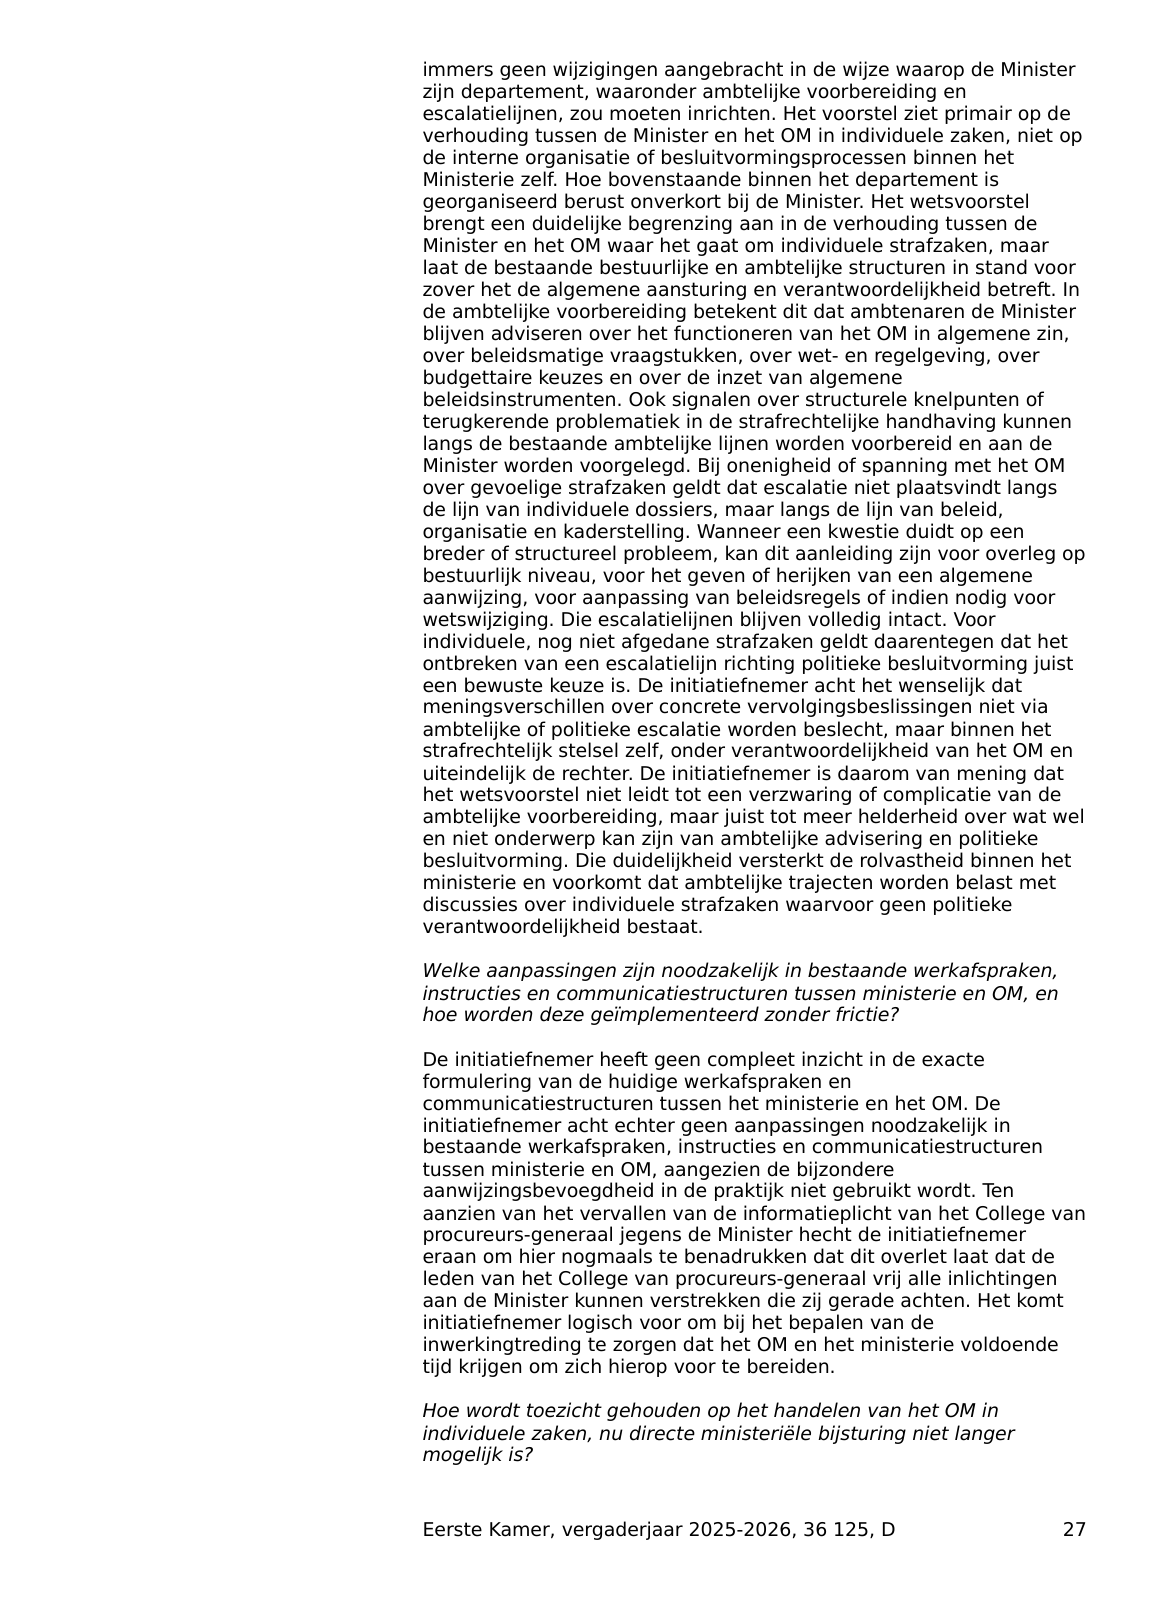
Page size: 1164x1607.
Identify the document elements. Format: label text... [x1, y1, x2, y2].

text Hoe wordt toezicht gehouden op het handelen van het OM in individuele zaken, nu directe ministeriële bijsturing niet langer mogelijk is? [422, 1400, 1087, 1466]
text immers geen wijzigingen aangebracht in de wijze waarop de Minister zijn departement, waaronder ambtelijke voorbereiding en escalatielijnen, zou moeten inrichten. Het voorstel ziet primair op de verhouding tussen de Minister en het OM in individuele zaken, niet op de interne organisatie of besluitvormingsprocessen binnen het Ministerie zelf. Hoe bovenstaande binnen het departement is georganiseerd berust onverkort bij de Minister. Het wetsvoorstel brengt een duidelijke begrenzing aan in de verhouding tussen de Minister en het OM waar het gaat om individuele strafzaken, maar laat de bestaande bestuurlijke en ambtelijke structuren in stand voor zover het de algemene aansturing en verantwoordelijkheid betreft. In de ambtelijke voorbereiding betekent dit dat ambtenaren de Minister blijven adviseren over het functioneren van het OM in algemene zin, over beleidsmatige vraagstukken, over wet- en regelgeving, over budgettaire keuzes en over de inzet van algemene beleidsinstrumenten. Ook signalen over structurele knelpunten of terugkerende problematiek in de strafrechtelijke handhaving kunnen langs de bestaande ambtelijke lijnen worden voorbereid en aan de Minister worden voorgelegd. Bij onenigheid of spanning met het OM over gevoelige strafzaken geldt dat escalatie niet plaatsvindt langs de lijn van individuele dossiers, maar langs de lijn van beleid, organisatie en kaderstelling. Wanneer een kwestie duidt op een breder of structureel probleem, kan dit aanleiding zijn voor overleg op bestuurlijk niveau, voor het geven of herijken van een algemene aanwijzing, voor aanpassing van beleidsregels of indien nodig voor wetswijziging. Die escalatielijnen blijven volledig intact. Voor individuele, nog niet afgedane strafzaken geldt daarentegen dat het ontbreken van een escalatielijn richting politieke besluitvorming juist een bewuste keuze is. De initiatiefnemer acht het wenselijk dat meningsverschillen over concrete vervolgingsbeslissingen niet via ambtelijke of politieke escalatie worden beslecht, maar binnen het strafrechtelijk stelsel zelf, onder verantwoordelijkheid van het OM en uiteindelijk de rechter. De initiatiefnemer is daarom van mening dat het wetsvoorstel niet leidt tot een verzwaring of complicatie van de ambtelijke voorbereiding, maar juist tot meer helderheid over wat wel en niet onderwerp kan zijn van ambtelijke advisering en politieke besluitvorming. Die duidelijkheid versterkt de rolvastheid binnen het ministerie en voorkomt dat ambtelijke trajecten worden belast met discussies over individuele strafzaken waarvoor geen politieke verantwoordelijkheid bestaat. [422, 59, 1087, 938]
text Welke aanpassingen zijn noodzakelijk in bestaande werkafspraken, instructies en communicatiestructuren tussen ministerie en OM, en hoe worden deze geïmplementeerd zonder frictie? [422, 960, 1087, 1026]
text De initiatiefnemer heeft geen compleet inzicht in de exacte formulering van de huidige werkafspraken en communicatiestructuren tussen het ministerie en het OM. De initiatiefnemer acht echter geen aanpassingen noodzakelijk in bestaande werkafspraken, instructies en communicatiestructuren tussen ministerie en OM, aangezien de bijzondere aanwijzingsbevoegdheid in de praktijk niet gebruikt wordt. Ten aanzien van het vervallen van de informatieplicht van het College van procureurs-generaal jegens de Minister hecht de initiatiefnemer eraan om hier nogmaals te benadrukken dat dit overlet laat dat de leden van het College van procureurs-generaal vrij alle inlichtingen aan de Minister kunnen verstrekken die zij gerade achten. Het komt initiatiefnemer logisch voor om bij het bepalen van de inwerkingtreding te zorgen dat het OM en het ministerie voldoende tijd krijgen om zich hierop voor te bereiden. [422, 1048, 1087, 1378]
